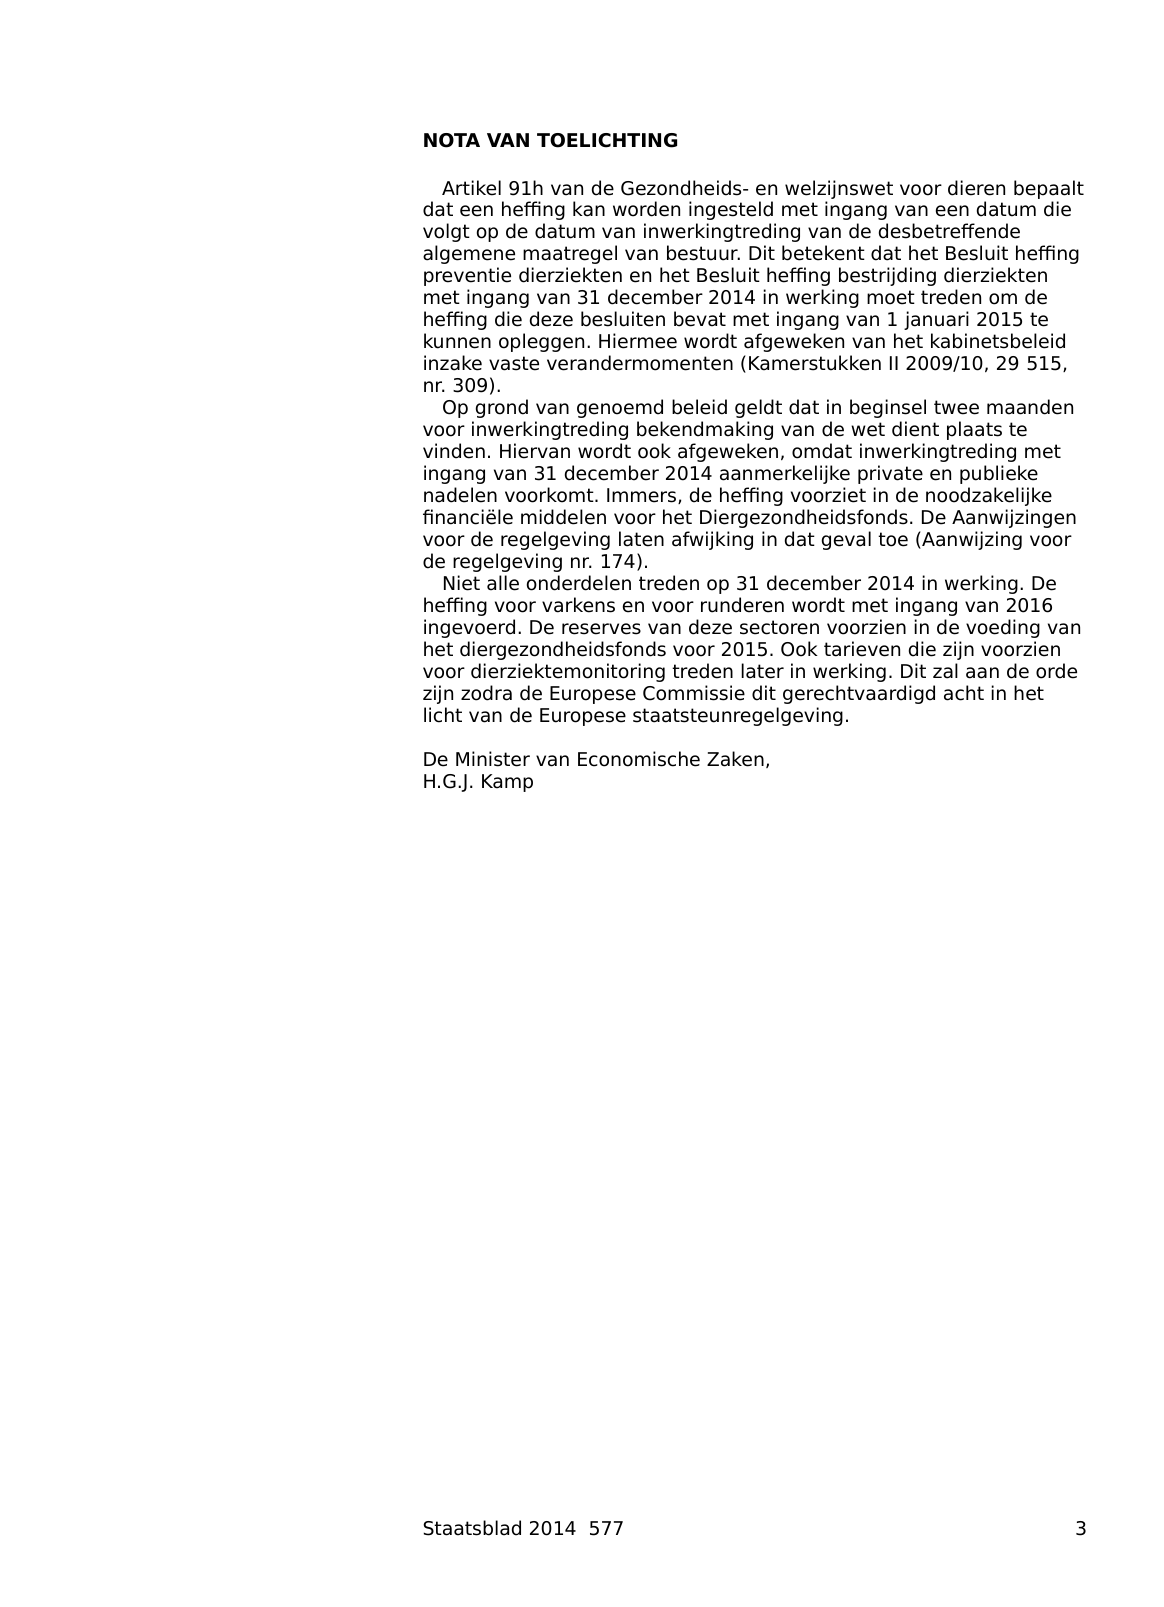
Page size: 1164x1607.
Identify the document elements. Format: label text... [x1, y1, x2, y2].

subtitle NOTA VAN TOELICHTING [422, 130, 1087, 152]
text Niet alle onderdelen treden op 31 december 2014 in werking. De heffing voor varkens en voor runderen wordt met ingang van 2016 ingevoerd. De reserves van deze sectoren voorzien in de voeding van het diergezondheidsfonds voor 2015. Ook tarieven die zijn voorzien voor dierziektemonitoring treden later in werking. Dit zal aan de orde zijn zodra de Europese Commissie dit gerechtvaardigd acht in het licht van de Europese staatsteunregelgeving. [422, 573, 1087, 727]
text Op grond van genoemd beleid geldt dat in beginsel twee maanden voor inwerkingtreding bekendmaking van de wet dient plaats te vinden. Hiervan wordt ook afgeweken, omdat inwerkingtreding met ingang van 31 december 2014 aanmerkelijke private en publieke nadelen voorkomt. Immers, de heffing voorziet in de noodzakelijke financiële middelen voor het Diergezondheidsfonds. De Aanwijzingen voor de regelgeving laten afwijking in dat geval toe (Aanwijzing voor de regelgeving nr. 174). [422, 397, 1087, 573]
text Artikel 91h van de Gezondheids- en welzijnswet voor dieren bepaalt dat een heffing kan worden ingesteld met ingang van een datum die volgt op de datum van inwerkingtreding van de desbetreffende algemene maatregel van bestuur. Dit betekent dat het Besluit heffing preventie dierziekten en het Besluit heffing bestrijding dierziekten met ingang van 31 december 2014 in werking moet treden om de heffing die deze besluiten bevat met ingang van 1 januari 2015 te kunnen opleggen. Hiermee wordt afgeweken van het kabinetsbeleid inzake vaste verandermomenten (Kamerstukken II 2009/10, 29 515, nr. 309). [422, 177, 1087, 397]
text De Minister van Economische Zaken, H.G.J. Kamp [422, 749, 1087, 793]
